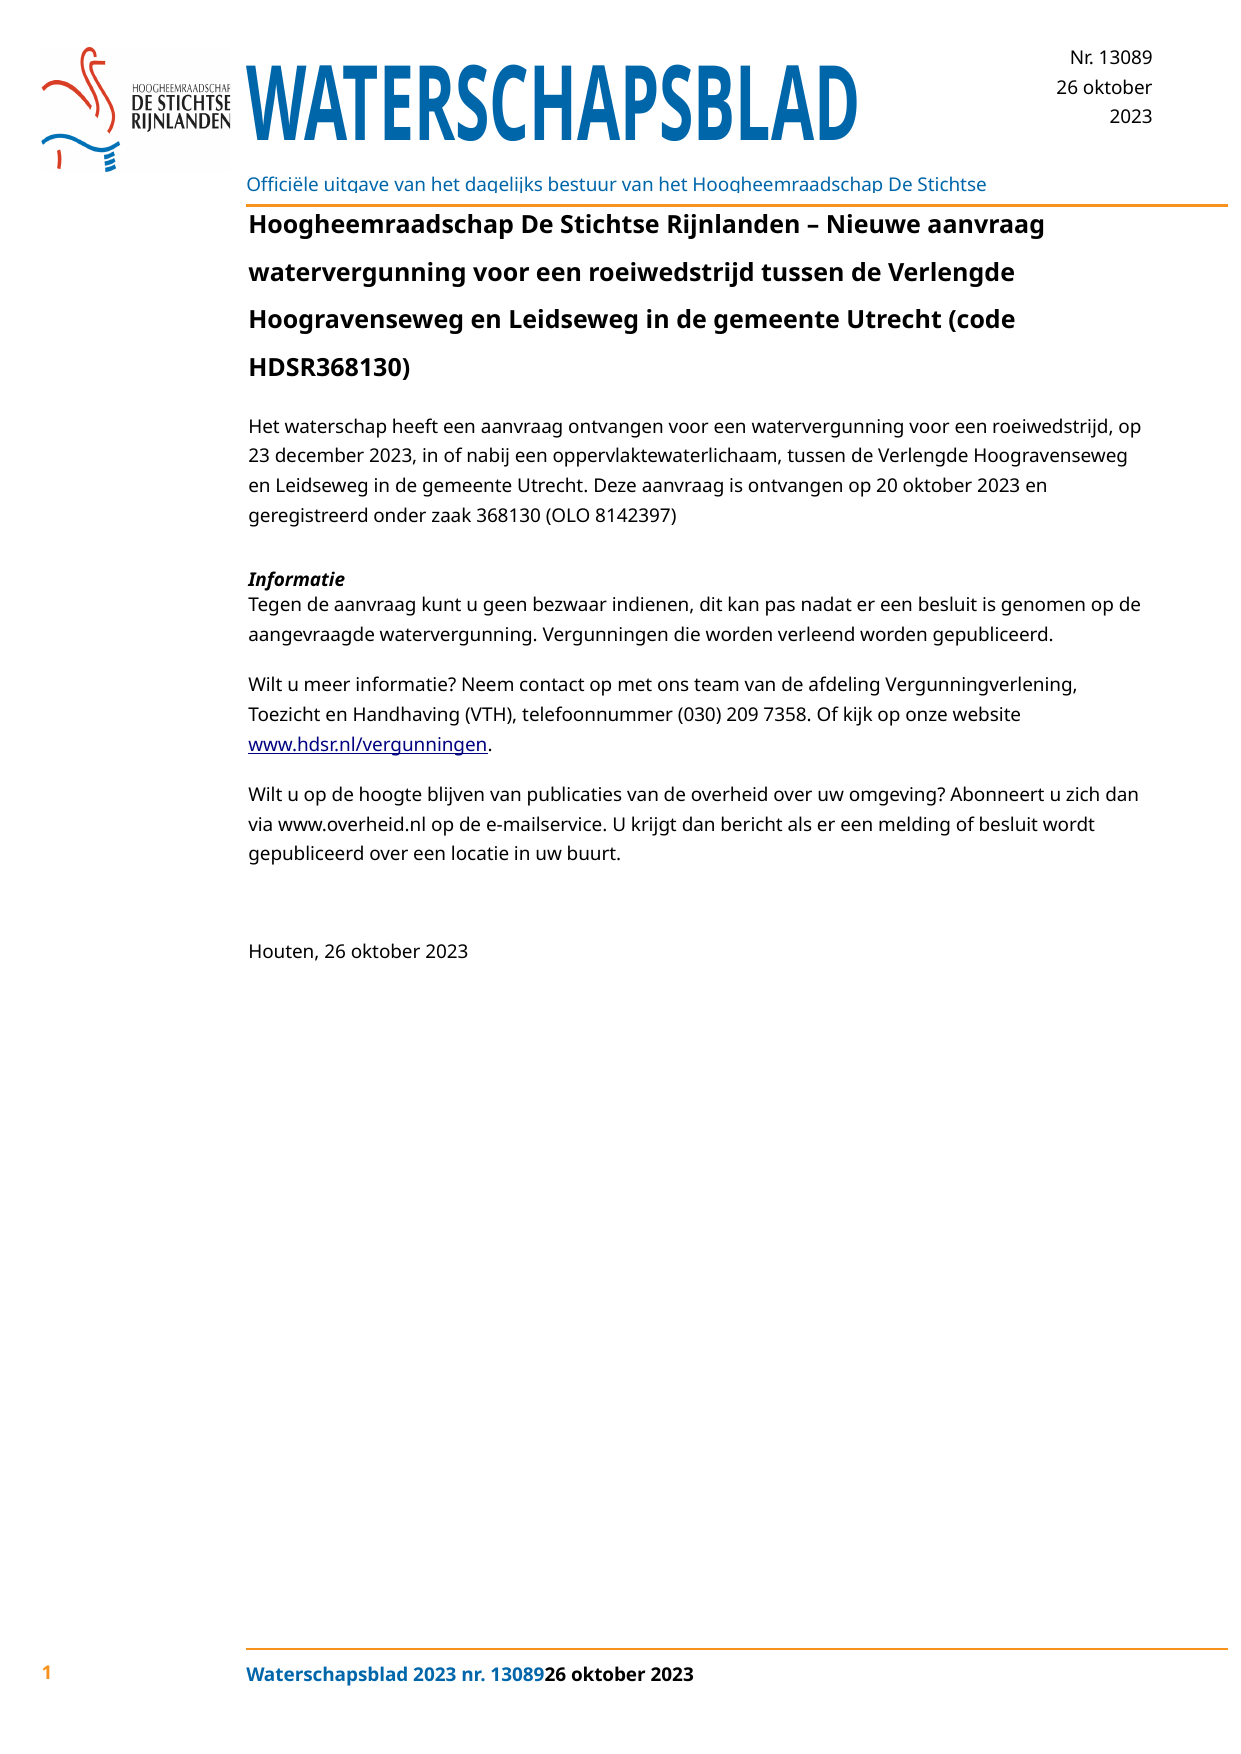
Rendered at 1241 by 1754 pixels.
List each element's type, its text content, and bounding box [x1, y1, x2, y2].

text Het waterschap heeft een aanvraag ontvangen voor een watervergunning voor een roeiwedstrijd, op 23 december 2023, in of nabij een oppervlaktewaterlichaam, tussen de Verlengde Hoogravenseweg en Leidseweg in de gemeente Utrecht. Deze aanvraag is ontvangen op 20 oktober 2023 en geregistreerd onder zaak 368130 (OLO 8142397) [248, 413, 1152, 528]
picture [41, 47, 231, 172]
text Wilt u meer informatie? Neem contact op met ons team van de afdeling Vergunningverlening, Toezicht en Handhaving (VTH), telefoonnummer (030) 209 7358. Of kijk op onze website www.hdsr.nl/vergunningen. [248, 672, 1152, 756]
text Hoogheemraadschap De Stichtse Rijnlanden – Nieuwe aanvraag watervergunning voor een roeiwedstrijd tussen de Verlengde Hoogravenseweg en Leidseweg in de gemeente Utrecht (code HDSR368130) [248, 207, 1152, 384]
text Informatie [248, 566, 1152, 592]
text Tegen de aanvraag kunt u geen bezwaar indienen, dit kan pas nadat er een besluit is genomen op de aangevraagde watervergunning. Vergunningen die worden verleend worden gepubliceerd. [248, 592, 1152, 647]
text Wilt u op de hoogte blijven van publicaties van de overheid over uw omgeving? Abonneert u zich dan via www.overheid.nl op de e-mailservice. U krijgt dan bericht als er een melding of besluit wordt gepubliceerd over een locatie in uw buurt. [248, 781, 1152, 866]
text Houten, 26 oktober 2023 [248, 938, 1152, 964]
